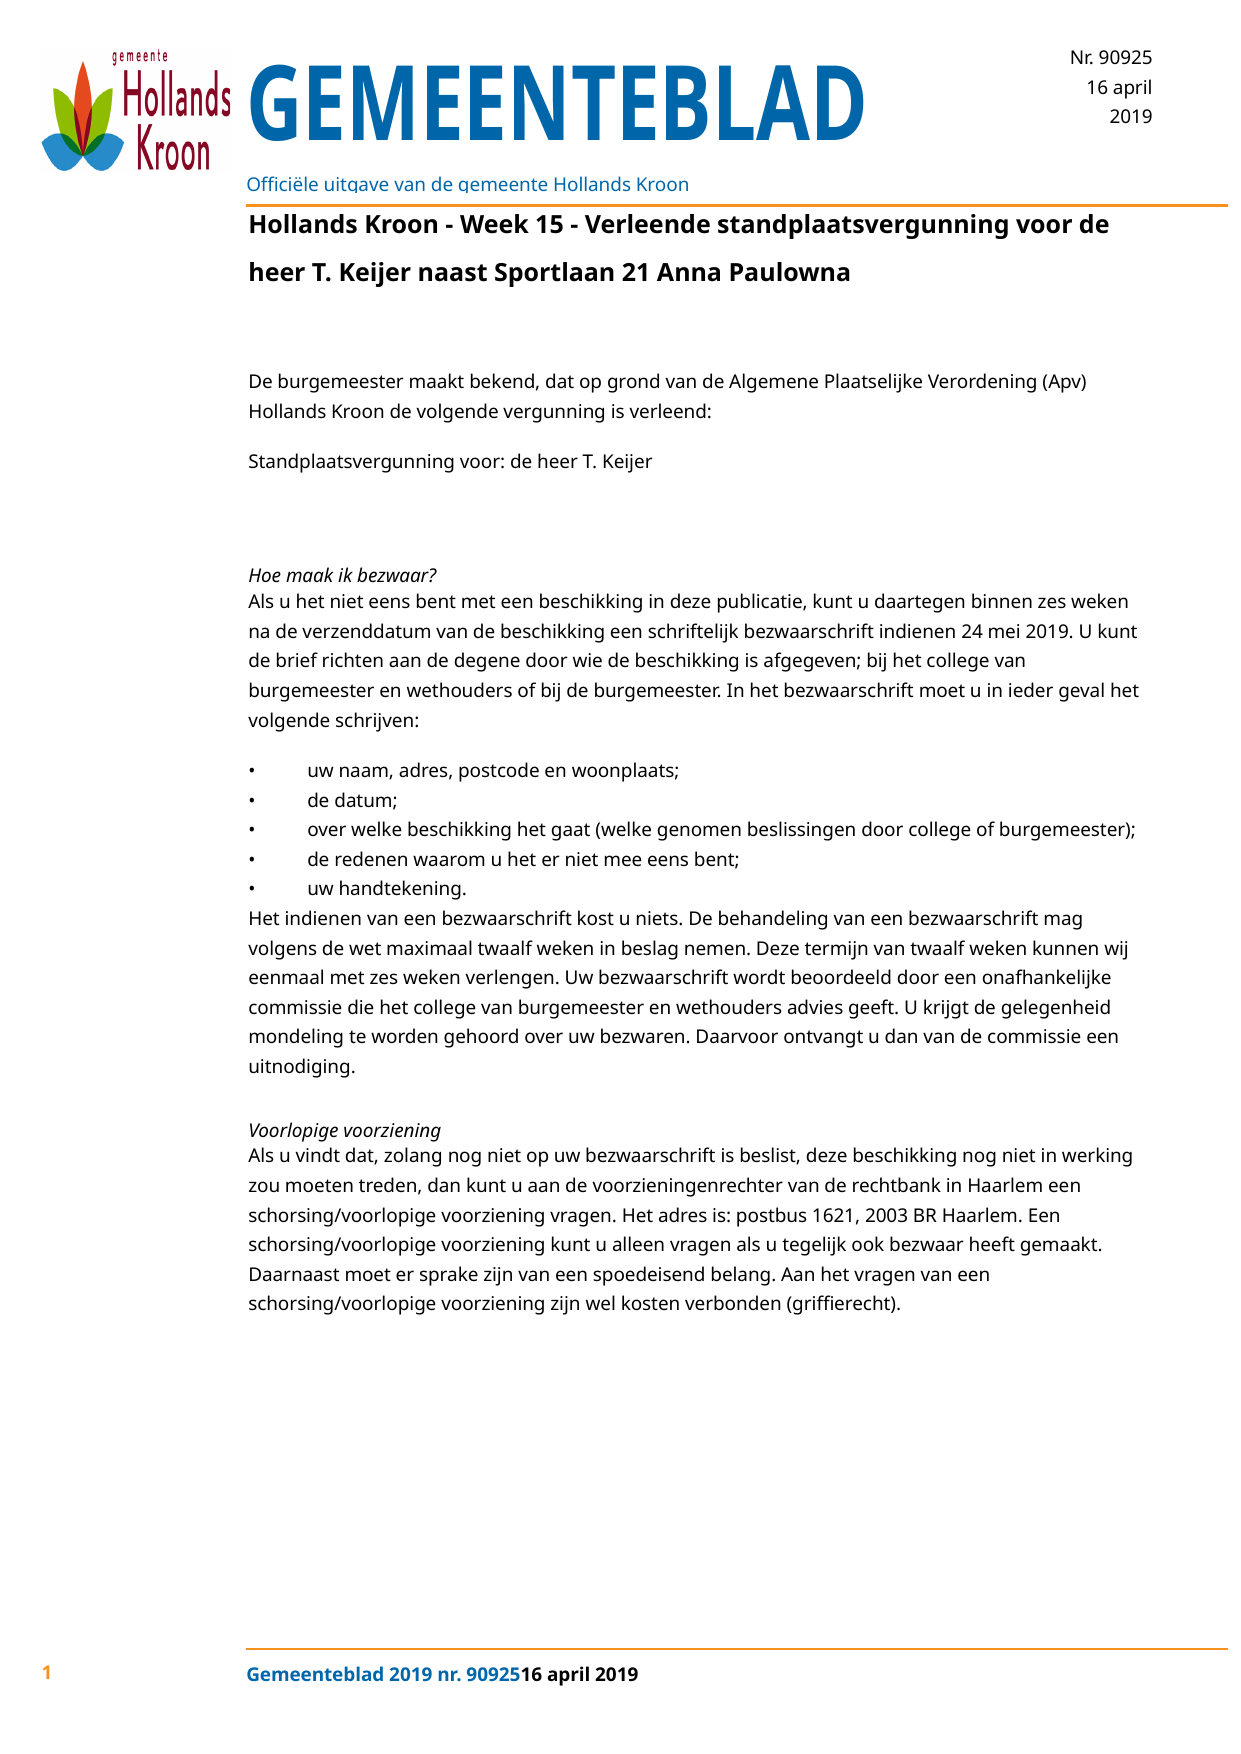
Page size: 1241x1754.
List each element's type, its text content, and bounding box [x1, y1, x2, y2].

list uw naam, adres, postcode en woonplaats; [248, 757, 1152, 783]
text Hollands Kroon - Week 15 - Verleende standplaatsvergunning voor de heer T. Keijer naast Sportlaan 21 Anna Paulowna [248, 207, 1152, 288]
list de redenen waarom u het er niet mee eens bent; [248, 846, 1152, 872]
list de datum; [248, 787, 1152, 812]
list over welke beschikking het gaat (welke genomen beslissingen door college of burgemeester); [248, 816, 1152, 842]
picture [41, 47, 231, 172]
text Als u vindt dat, zolang nog niet op uw bezwaarschrift is beslist, deze beschikking nog niet in werking zou moeten treden, dan kunt u aan de voorzieningenrechter van de rechtbank in Haarlem een schorsing/voorlopige voorziening vragen. Het adres is: postbus 1621, 2003 BR Haarlem. Een schorsing/voorlopige voorziening kunt u alleen vragen als u tegelijk ook bezwaar heeft gemaakt. Daarnaast moet er sprake zijn van een spoedeisend belang. Aan het vragen van een schorsing/voorlopige voorziening zijn wel kosten verbonden (griffierecht). [248, 1143, 1152, 1316]
list uw handtekening. [248, 876, 1152, 901]
text Hoe maak ik bezwaar? [248, 563, 1152, 588]
text Als u het niet eens bent met een beschikking in deze publicatie, kunt u daartegen binnen zes weken na de verzenddatum van de beschikking een schriftelijk bezwaarschrift indienen 24 mei 2019. U kunt de brief richten aan de degene door wie de beschikking is afgegeven; bij het college van burgemeester en wethouders of bij de burgemeester. In het bezwaarschrift moet u in ieder geval het volgende schrijven: [248, 588, 1152, 732]
text Het indienen van een bezwaarschrift kost u niets. De behandeling van een bezwaarschrift mag volgens de wet maximaal twaalf weken in beslag nemen. Deze termijn van twaalf weken kunnen wij eenmaal met zes weken verlengen. Uw bezwaarschrift wordt beoordeeld door een onafhankelijke commissie die het college van burgemeester en wethouders advies geeft. U krijgt de gelegenheid mondeling te worden gehoord over uw bezwaren. Daarvoor ontvangt u dan van de commissie een uitnodiging. [248, 905, 1152, 1079]
text Standplaatsvergunning voor: de heer T. Keijer [248, 448, 1152, 474]
text Voorlopige voorziening [248, 1117, 1152, 1143]
text De burgemeester maakt bekend, dat op grond van de Algemene Plaatselijke Verordening (Apv) Hollands Kroon de volgende vergunning is verleend: [248, 368, 1152, 424]
